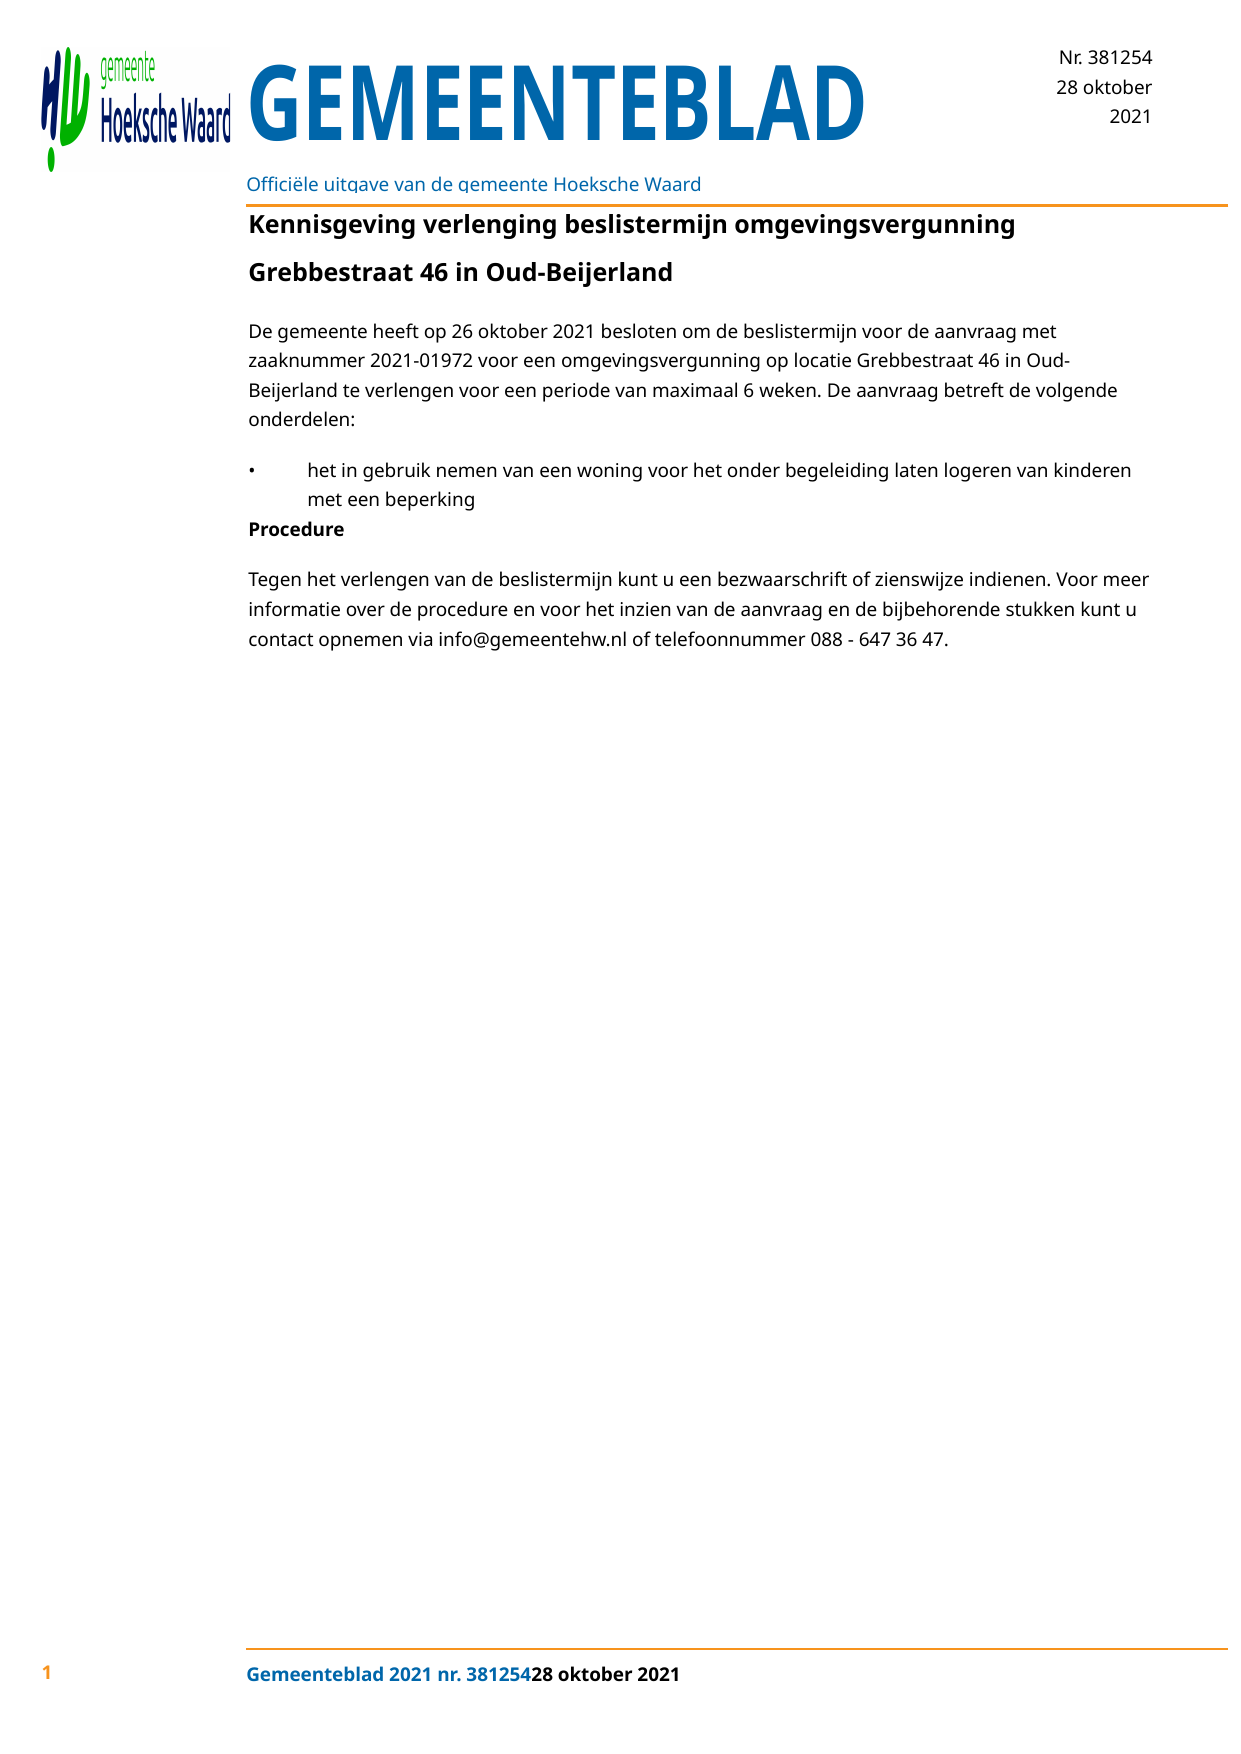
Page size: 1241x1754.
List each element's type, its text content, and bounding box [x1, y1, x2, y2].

list het in gebruik nemen van een woning voor het onder begeleiding laten logeren van kinderen met een beperking [248, 457, 1152, 512]
picture [41, 47, 231, 172]
text Procedure [248, 516, 1152, 542]
text De gemeente heeft op 26 oktober 2021 besloten om de beslistermijn voor de aanvraag met zaaknummer 2021-01972 voor een omgevingsvergunning op locatie Grebbestraat 46 in Oud-Beijerland te verlengen voor een periode van maximaal 6 weken. De aanvraag betreft de volgende onderdelen: [248, 318, 1152, 432]
text Kennisgeving verlenging beslistermijn omgevingsvergunning Grebbestraat 46 in Oud-Beijerland [248, 207, 1152, 288]
text Tegen het verlengen van de beslistermijn kunt u een bezwaarschrift of zienswijze indienen. Voor meer informatie over de procedure en voor het inzien van de aanvraag en de bijbehorende stukken kunt u contact opnemen via info@gemeentehw.nl of telefoonnummer 088 - 647 36 47. [248, 567, 1152, 652]
